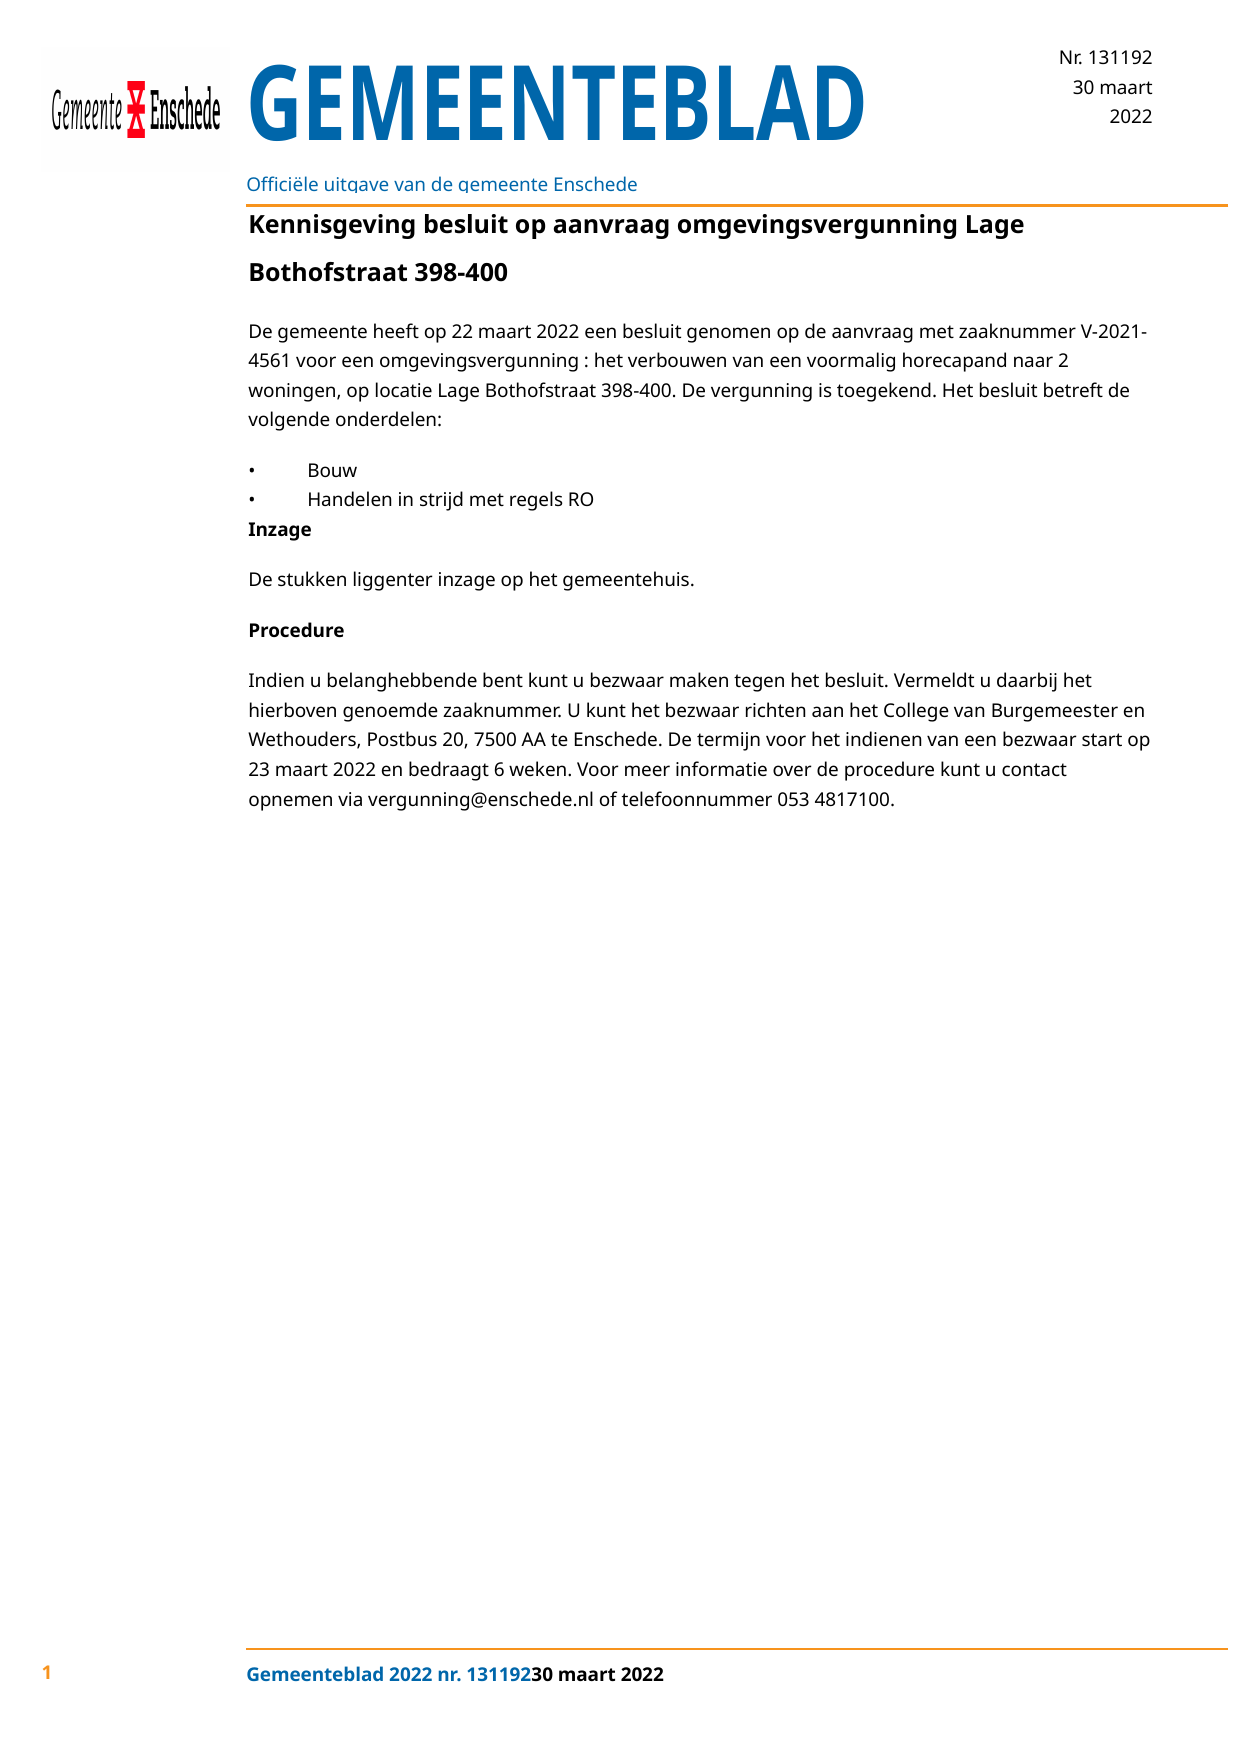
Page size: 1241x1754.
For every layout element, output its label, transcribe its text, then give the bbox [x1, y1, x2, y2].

picture [41, 47, 231, 172]
text Inzage [248, 516, 1152, 542]
list Bouw [248, 457, 1152, 483]
text De gemeente heeft op 22 maart 2022 een besluit genomen op de aanvraag met zaaknummer V-2021-4561 voor een omgevingsvergunning : het verbouwen van een voormalig horecapand naar 2 woningen, op locatie Lage Bothofstraat 398-400. De vergunning is toegekend. Het besluit betreft de volgende onderdelen: [248, 318, 1152, 432]
text Indien u belanghebbende bent kunt u bezwaar maken tegen het besluit. Vermeldt u daarbij het hierboven genoemde zaaknummer. U kunt het bezwaar richten aan het College van Burgemees­ter en Wethouders, Postbus 20, 7500 AA te Enschede. De termijn voor het indienen van een bezwaar start op 23 maart 2022 en bedraagt 6 weken. Voor meer informatie over de procedure kunt u contact opnemen via vergunning@enschede.nl of telefoonnummer 053 4817100. [248, 667, 1152, 812]
text Kennisgeving besluit op aanvraag omgevingsvergunning Lage Bothofstraat 398-400 [248, 207, 1152, 288]
text Procedure [248, 617, 1152, 643]
list Handelen in strijd met regels RO [248, 487, 1152, 512]
text De stukken liggenter inzage op het gemeentehuis. [248, 567, 1152, 592]
